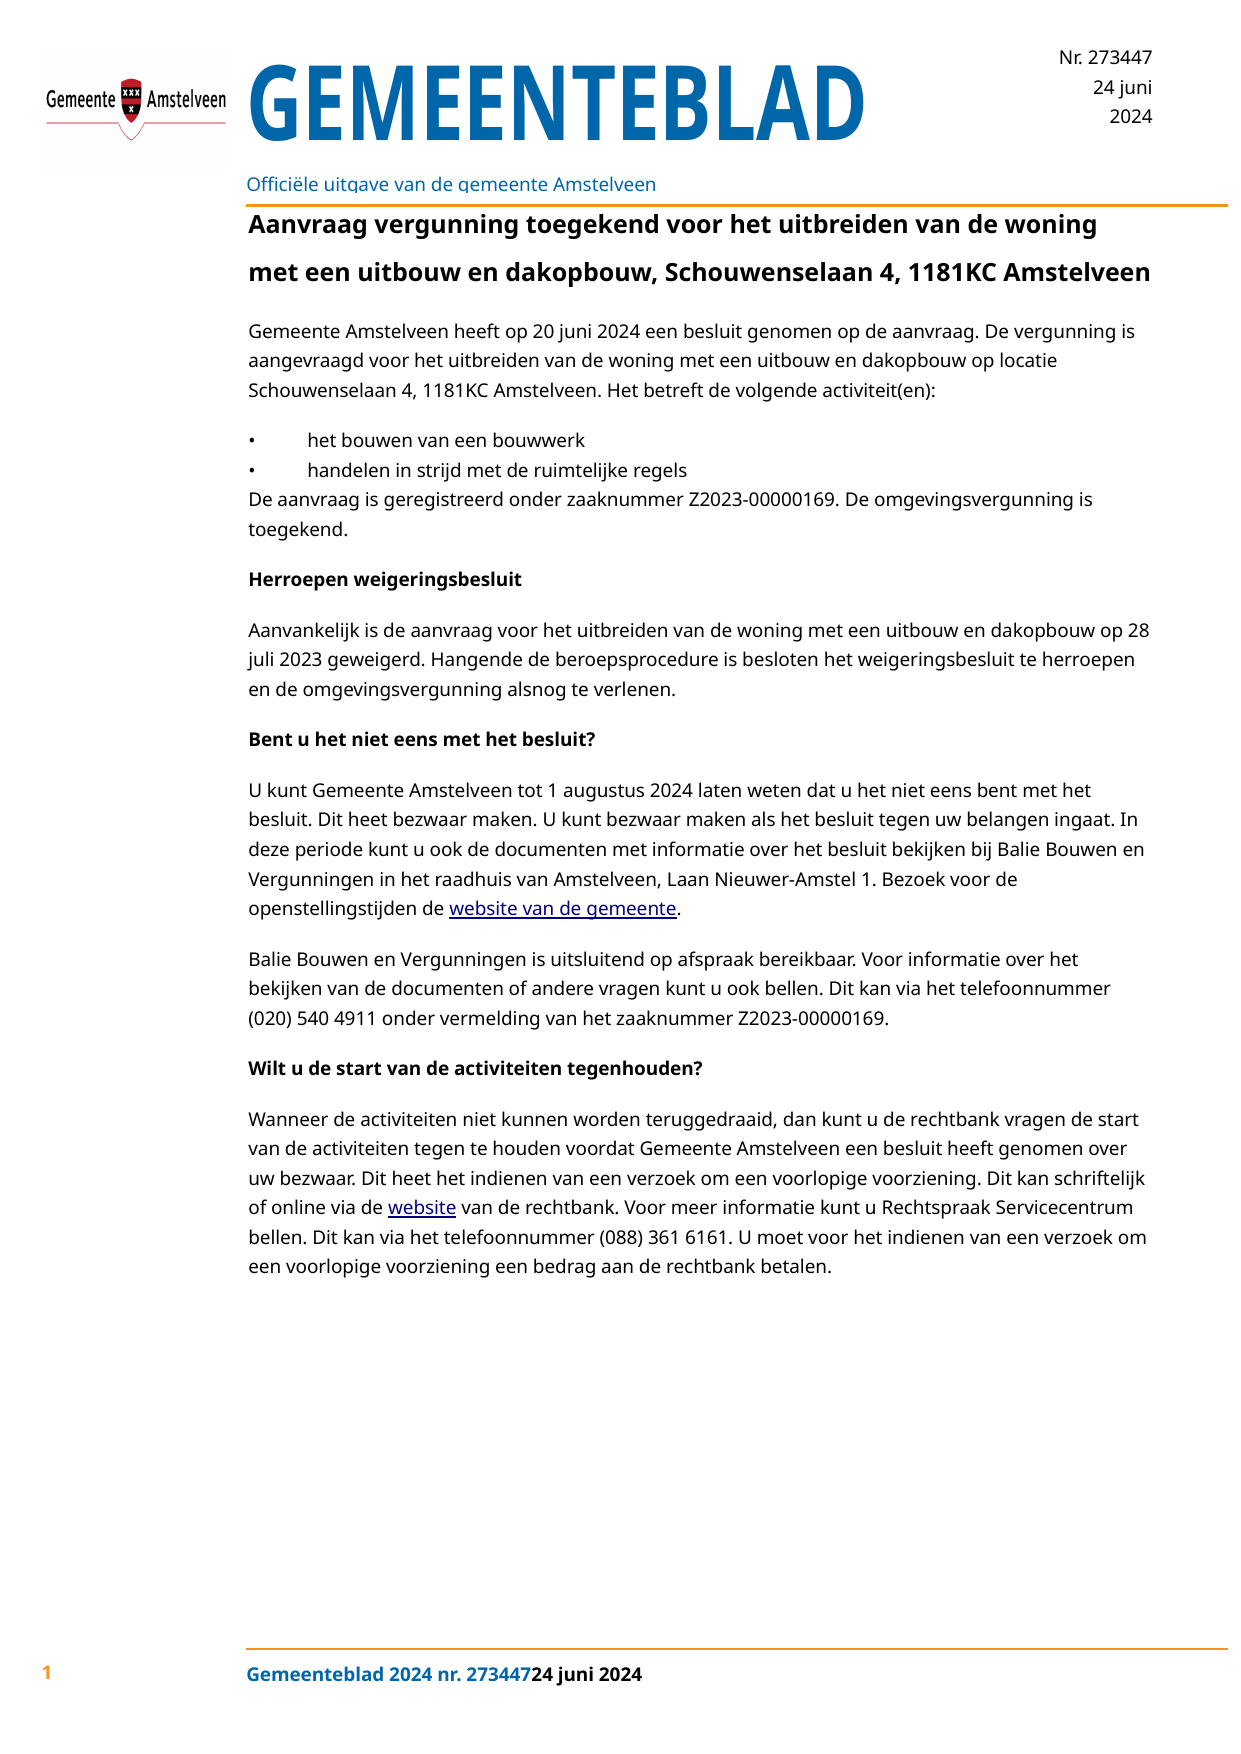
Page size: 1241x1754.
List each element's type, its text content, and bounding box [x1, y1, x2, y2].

text Gemeente Amstelveen heeft op 20 juni 2024 een besluit genomen op de aanvraag. De vergunning is aangevraagd voor het uitbreiden van de woning met een uitbouw en dakopbouw op locatie Schouwenselaan 4, 1181KC Amstelveen. Het betreft de volgende activiteit(en): [248, 318, 1152, 403]
text Herroepen weigeringsbesluit [248, 567, 1152, 592]
text Bent u het niet eens met het besluit? [248, 727, 1152, 752]
text Aanvraag vergunning toegekend voor het uitbreiden van de woning met een uitbouw en dakopbouw, Schouwenselaan 4, 1181KC Amstelveen [248, 207, 1152, 288]
text Balie Bouwen en Vergunningen is uitsluitend op afspraak bereikbaar. Voor informatie over het bekijken van de documenten of andere vragen kunt u ook bellen. Dit kan via het telefoonnummer (020) 540 4911 onder vermelding van het zaaknummer Z2023-00000169. [248, 946, 1152, 1031]
text De aanvraag is geregistreerd onder zaaknummer Z2023-00000169. De omgevingsvergunning is toegekend. [248, 487, 1152, 542]
list het bouwen van een bouwwerk [248, 427, 1152, 453]
list handelen in strijd met de ruimtelijke regels [248, 457, 1152, 483]
text Wanneer de activiteiten niet kunnen worden teruggedraaid, dan kunt u de rechtbank vragen de start van de activiteiten tegen te houden voordat Gemeente Amstelveen een besluit heeft genomen over uw bezwaar. Dit heet het indienen van een verzoek om een voorlopige voorziening. Dit kan schriftelijk of online via de website van de rechtbank. Voor meer informatie kunt u Rechtspraak Servicecentrum bellen. Dit kan via het telefoonnummer (088) 361 6161. U moet voor het indienen van een verzoek om een voorlopige voorziening een bedrag aan de rechtbank betalen. [248, 1106, 1152, 1279]
text Wilt u de start van de activiteiten tegenhouden? [248, 1055, 1152, 1081]
picture [41, 47, 231, 172]
text Aanvankelijk is de aanvraag voor het uitbreiden van de woning met een uitbouw en dakopbouw op 28 juli 2023 geweigerd. Hangende de beroepsprocedure is besloten het weigeringsbesluit te herroepen en de omgevingsvergunning alsnog te verlenen. [248, 617, 1152, 702]
text U kunt Gemeente Amstelveen tot 1 augustus 2024 laten weten dat u het niet eens bent met het besluit. Dit heet bezwaar maken. U kunt bezwaar maken als het besluit tegen uw belangen ingaat. In deze periode kunt u ook de documenten met informatie over het besluit bekijken bij Balie Bouwen en Vergunningen in het raadhuis van Amstelveen, Laan Nieuwer-Amstel 1. Bezoek voor de openstellingstijden de website van de gemeente. [248, 777, 1152, 921]
